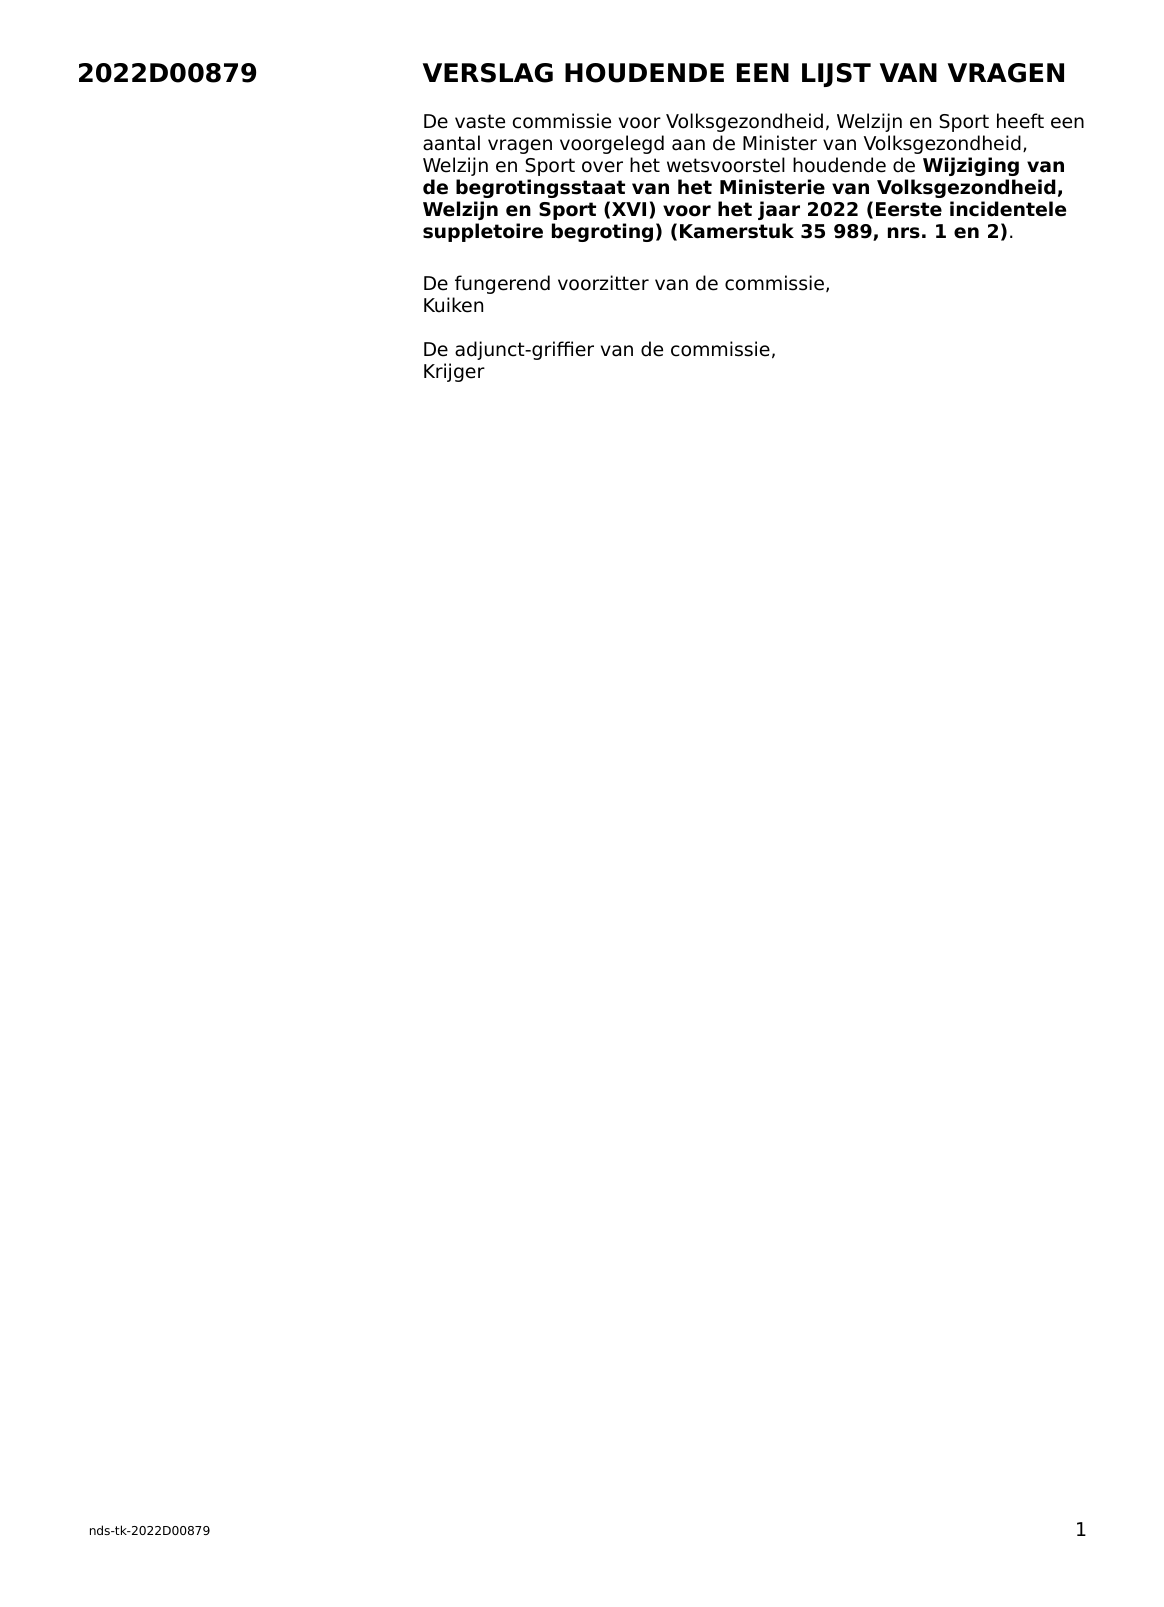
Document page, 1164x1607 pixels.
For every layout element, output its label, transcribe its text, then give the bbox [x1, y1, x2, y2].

text nds-tk-2022D00879 [88, 1524, 323, 1538]
text 2022D00879 VERSLAG HOUDENDE EEN LIJST VAN VRAGEN [77, 59, 1087, 89]
text De fungerend voorzitter van de commissie, Kuiken [422, 273, 1087, 317]
text De adjunct-griffier van de commissie, Krijger [422, 339, 1087, 383]
text De vaste commissie voor Volksgezondheid, Welzijn en Sport heeft een aantal vragen voorgelegd aan de Minister van Volksgezondheid, Welzijn en Sport over het wetsvoorstel houdende de Wijziging van de begrotingsstaat van het Ministerie van Volksgezondheid, Welzijn en Sport (XVI) voor het jaar 2022 (Eerste incidentele suppletoire begroting) (Kamerstuk 35 989, nrs. 1 en 2). [422, 111, 1087, 243]
